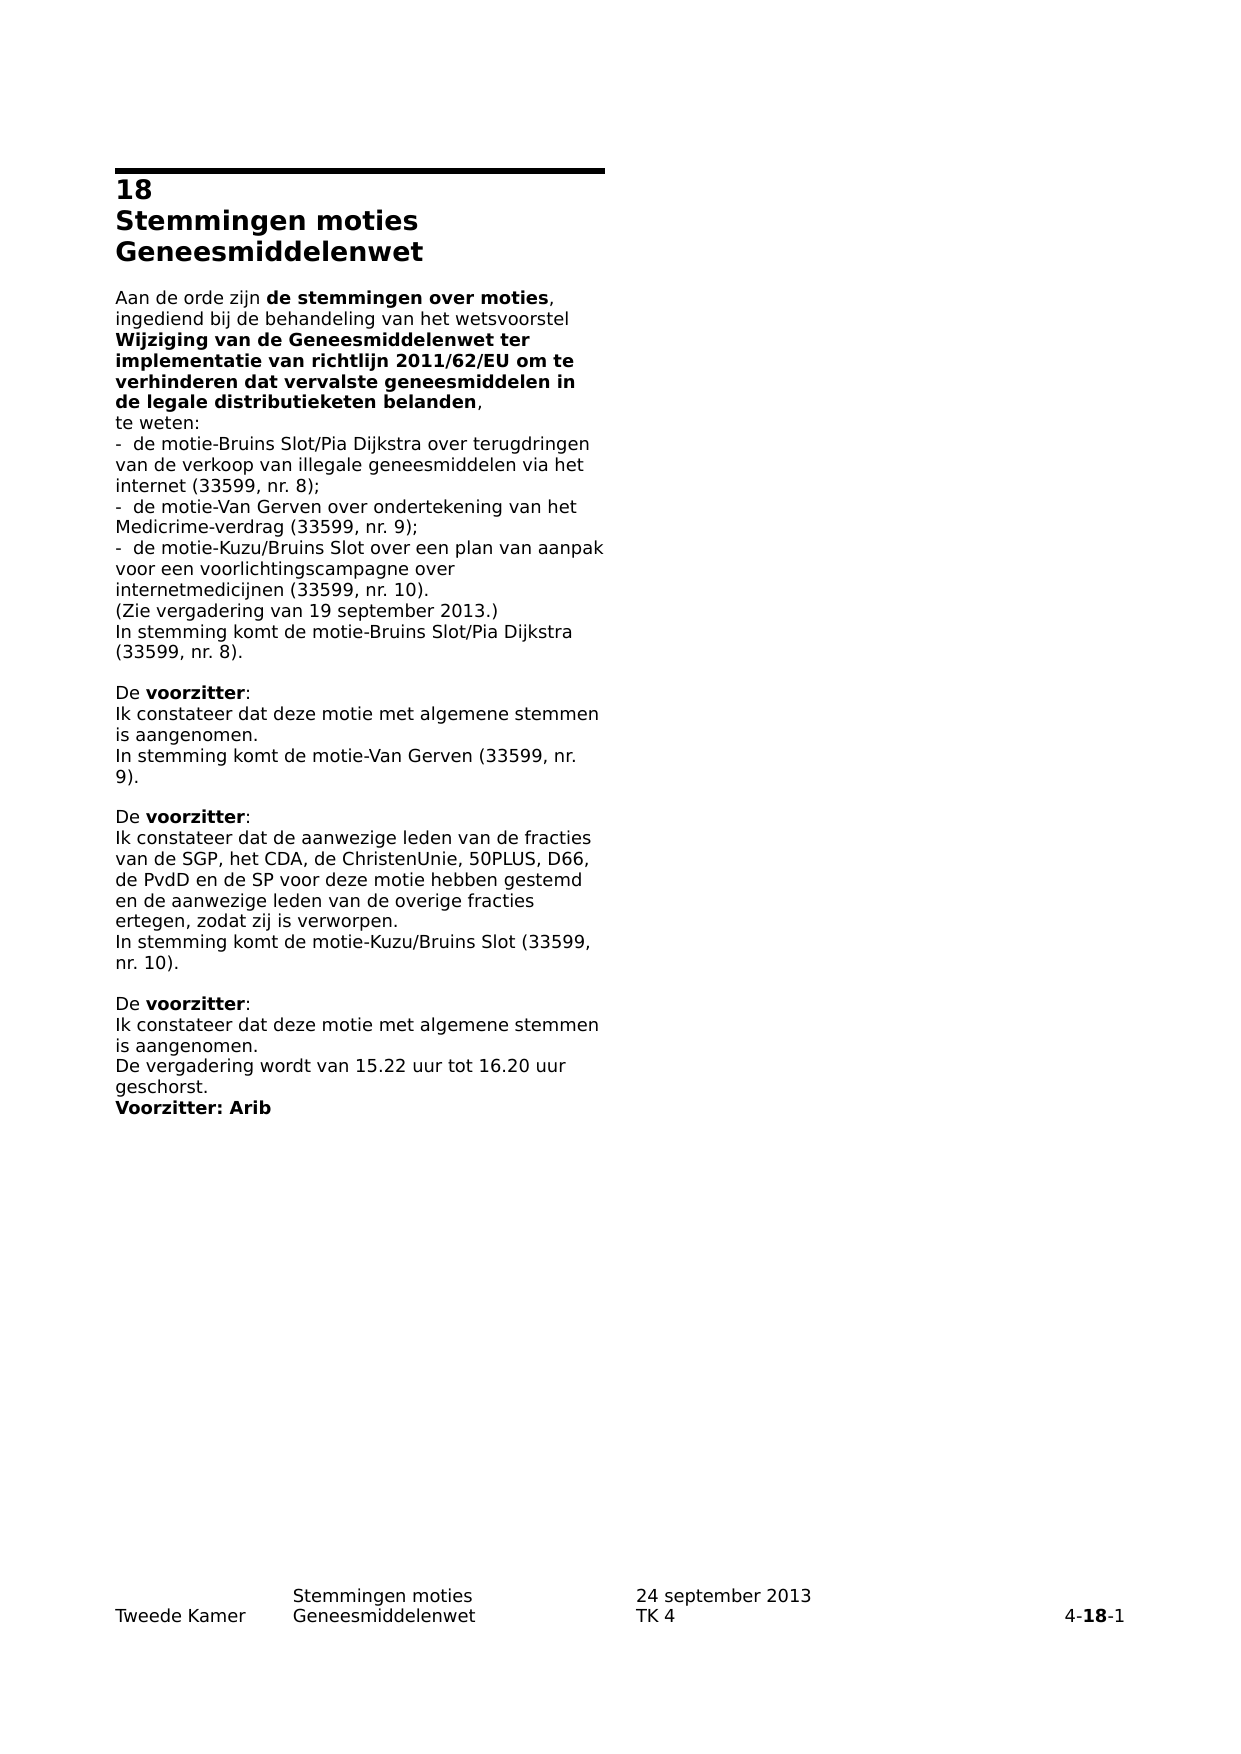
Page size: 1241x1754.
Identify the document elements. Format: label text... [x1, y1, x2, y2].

text (Zie vergadering van 19 september 2013.) [115, 601, 605, 621]
list de motie-Van Gerven over ondertekening van het Medicrime-verdrag (33599, nr. 9); [115, 496, 605, 538]
text In stemming komt de motie-Kuzu/Bruins Slot (33599, nr. 10). [115, 932, 605, 974]
text te weten: [115, 413, 605, 434]
title 18 Stemmingen moties Geneesmiddelenwet [115, 174, 605, 268]
text In stemming komt de motie-Van Gerven (33599, nr. 9). [115, 746, 605, 787]
text De voorzitter: [115, 807, 605, 828]
text De voorzitter: [115, 683, 605, 704]
text Voorzitter: Arib [115, 1098, 605, 1119]
text Ik constateer dat deze motie met algemene stemmen is aangenomen. [115, 1014, 605, 1056]
text Ik constateer dat de aanwezige leden van de fracties van de SGP, het CDA, de ChristenUnie, 50PLUS, D66, de PvdD en de SP voor deze motie hebben gestemd en de aanwezige leden van de overige fracties ertegen, zodat zij is verworpen. [115, 828, 605, 932]
text Ik constateer dat deze motie met algemene stemmen is aangenomen. [115, 704, 605, 746]
list de motie-Bruins Slot/Pia Dijkstra over terugdringen van de verkoop van illegale geneesmiddelen via het internet (33599, nr. 8); [115, 434, 605, 496]
text Aan de orde zijn de stemmingen over moties, ingediend bij de behandeling van het wetsvoorstel Wijziging van de Geneesmiddelenwet ter implementatie van richtlijn 2011/62/EU om te verhinderen dat vervalste geneesmiddelen in de legale distributieketen belanden, [115, 288, 605, 413]
text De voorzitter: [115, 994, 605, 1014]
list de motie-Kuzu/Bruins Slot over een plan van aanpak voor een voorlichtingscampagne over internetmedicijnen (33599, nr. 10). [115, 538, 605, 601]
text In stemming komt de motie-Bruins Slot/Pia Dijkstra (33599, nr. 8). [115, 621, 605, 663]
text De vergadering wordt van 15.22 uur tot 16.20 uur geschorst. [115, 1056, 605, 1098]
